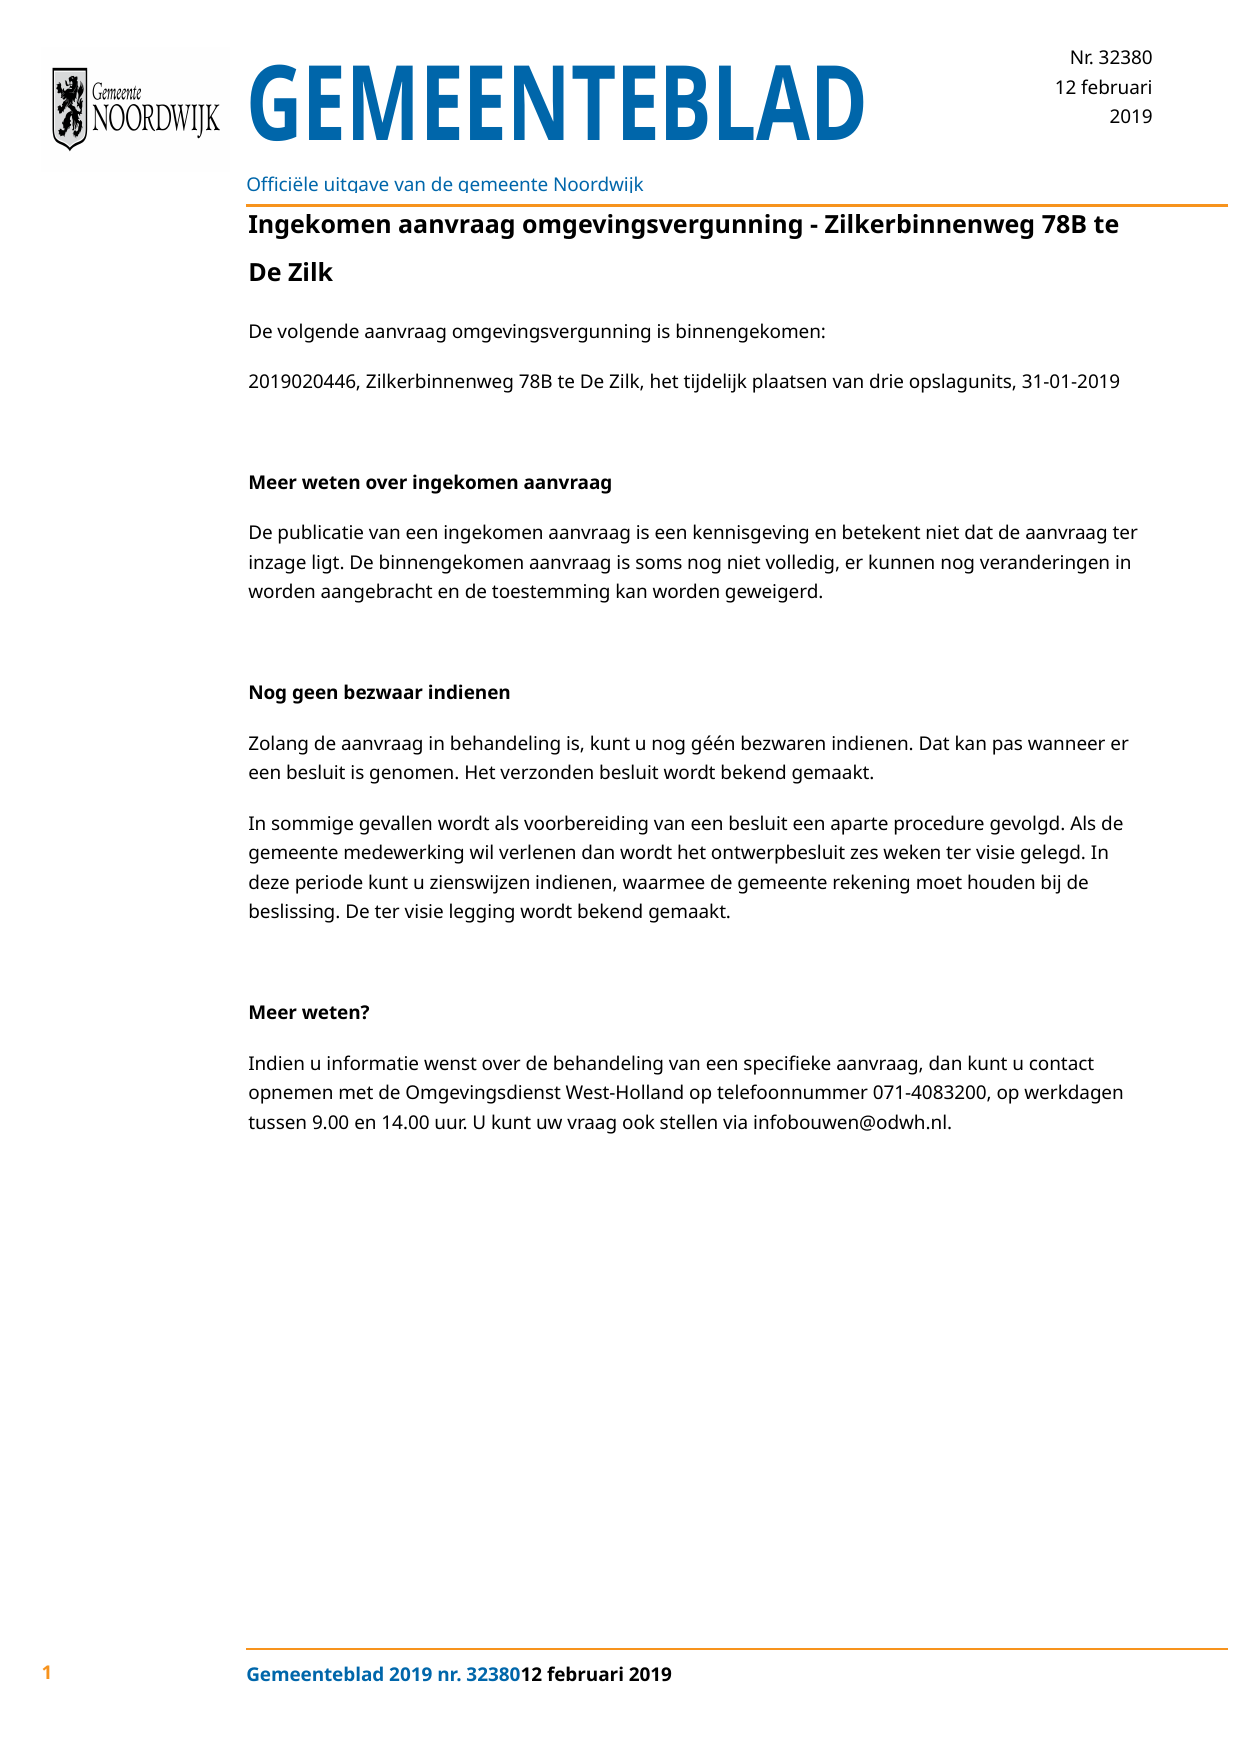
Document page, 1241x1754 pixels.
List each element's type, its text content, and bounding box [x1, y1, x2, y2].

text Ingekomen aanvraag omgevingsvergunning - Zilkerbinnenweg 78B te De Zilk [248, 207, 1152, 288]
text Meer weten? [248, 999, 1152, 1025]
text 2019020446, Zilkerbinnenweg 78B te De Zilk, het tijdelijk plaatsen van drie opslagunits, 31-01-2019 [248, 368, 1152, 394]
text De publicatie van een ingekomen aanvraag is een kennisgeving en betekent niet dat de aanvraag ter inzage ligt. De binnengekomen aanvraag is soms nog niet volledig, er kunnen nog veranderingen in worden aangebracht en de toestemming kan worden geweigerd. [248, 519, 1152, 604]
text De volgende aanvraag omgevingsvergunning is binnengekomen: [248, 318, 1152, 344]
picture [41, 47, 231, 172]
text In sommige gevallen wordt als voorbereiding van een besluit een aparte procedure gevolgd. Als de gemeente medewerking wil verlenen dan wordt het ontwerpbesluit zes weken ter visie gelegd. In deze periode kunt u zienswijzen indienen, waarmee de gemeente rekening moet houden bij de beslissing. De ter visie legging wordt bekend gemaakt. [248, 810, 1152, 924]
text Meer weten over ingekomen aanvraag [248, 469, 1152, 495]
text Nog geen bezwaar indienen [248, 679, 1152, 705]
text Zolang de aanvraag in behandeling is, kunt u nog géén bezwaren indienen. Dat kan pas wanneer er een besluit is genomen. Het verzonden besluit wordt bekend gemaakt. [248, 730, 1152, 785]
text Indien u informatie wenst over de behandeling van een specifieke aanvraag, dan kunt u contact opnemen met de Omgevingsdienst West-Holland op telefoonnummer 071-4083200, op werkdagen tussen 9.00 en 14.00 uur. U kunt uw vraag ook stellen via infobouwen@odwh.nl. [248, 1050, 1152, 1135]
